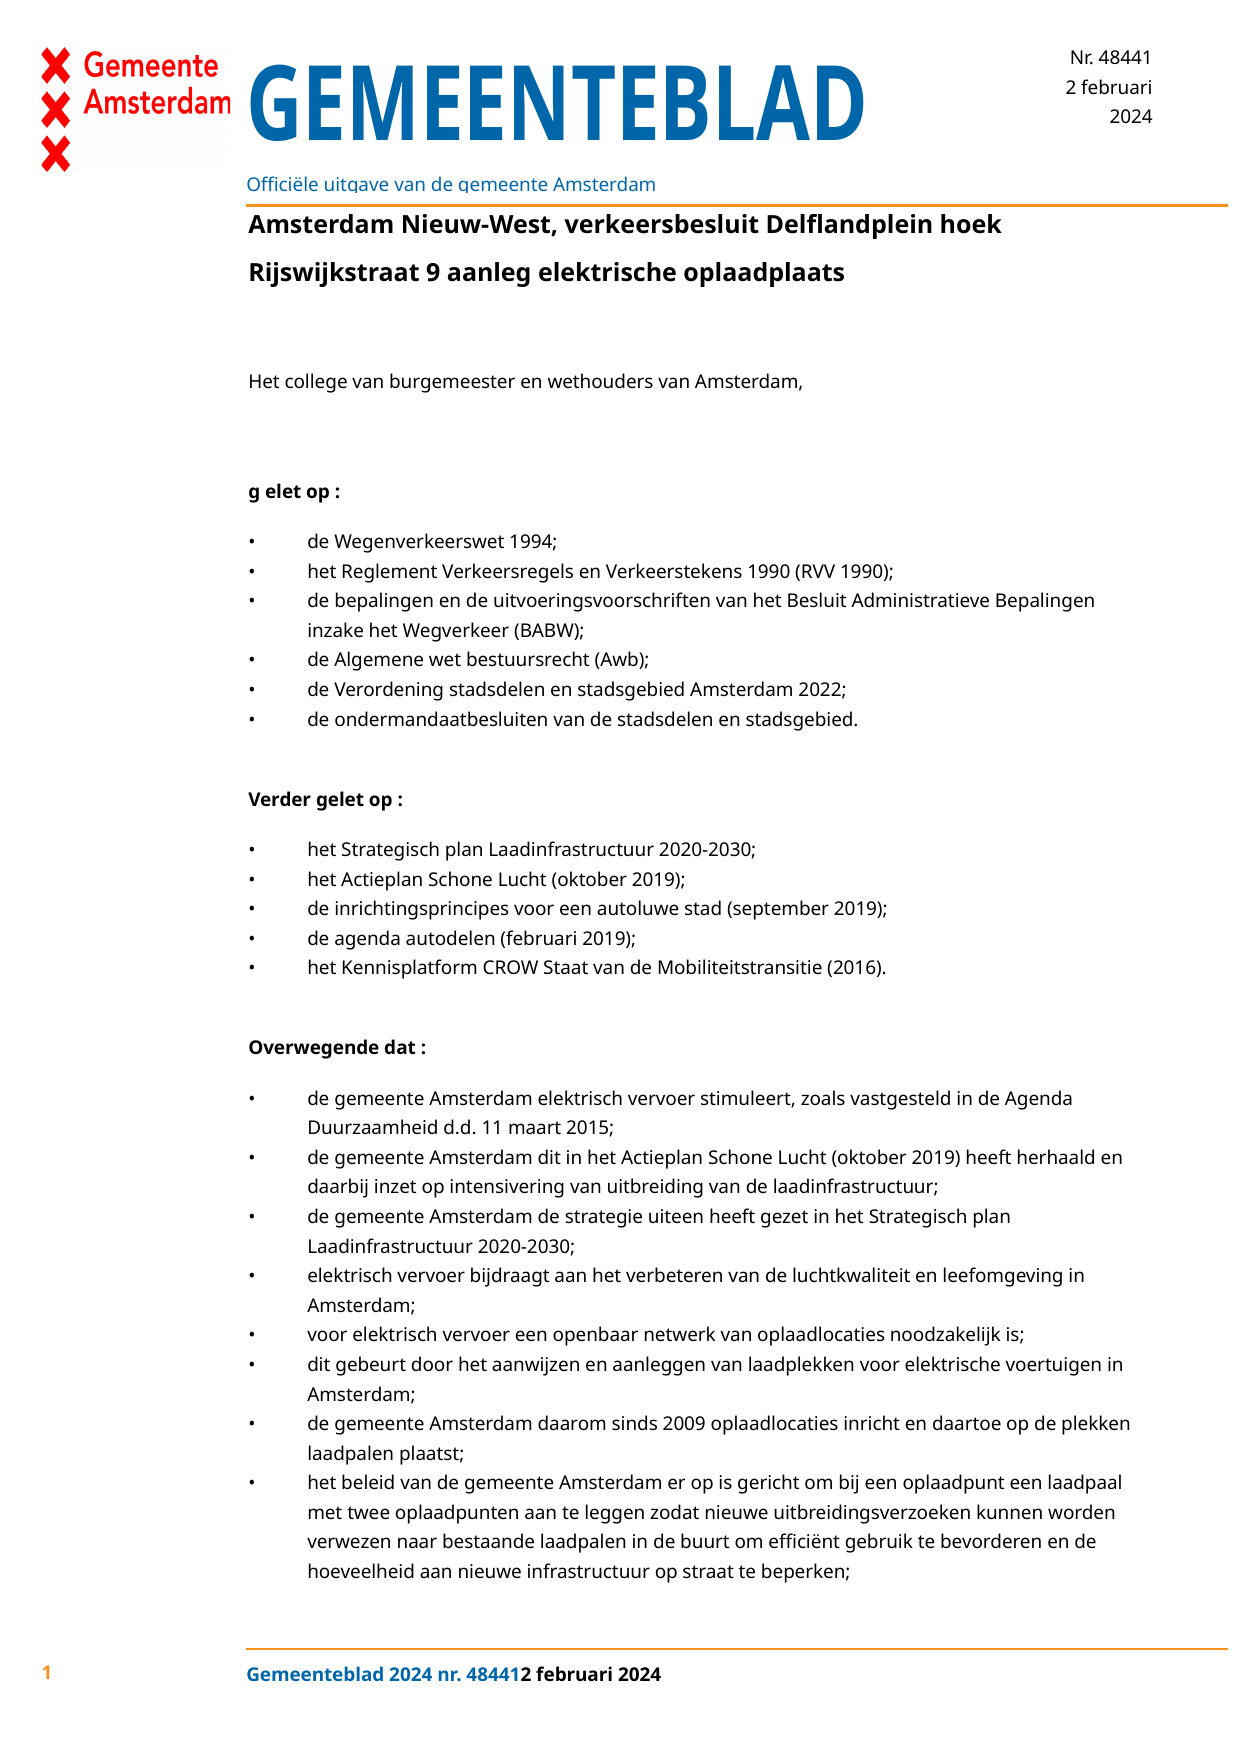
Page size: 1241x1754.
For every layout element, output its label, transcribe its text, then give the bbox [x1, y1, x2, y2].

list het Strategisch plan Laadinfrastructuur 2020-2030; [248, 836, 1152, 862]
list het Kennisplatform CROW Staat van de Mobiliteitstransitie (2016). [248, 954, 1152, 980]
text g elet op : [248, 478, 1152, 503]
list de bepalingen en de uitvoeringsvoorschriften van het Besluit Administratieve Bepalingen inzake het Wegverkeer (BABW); [248, 587, 1152, 643]
list het beleid van de gemeente Amsterdam er op is gericht om bij een oplaadpunt een laadpaal met twee oplaadpunten aan te leggen zodat nieuwe uitbreidingsverzoeken kunnen worden verwezen naar bestaande laadpalen in de buurt om efficiënt gebruik te bevorderen en de hoeveelheid aan nieuwe infrastructuur op straat te beperken; [248, 1469, 1152, 1584]
list de gemeente Amsterdam de strategie uiteen heeft gezet in het Strategisch plan Laadinfrastructuur 2020-2030; [248, 1203, 1152, 1258]
list voor elektrisch vervoer een openbaar netwerk van oplaadlocaties noodzakelijk is; [248, 1322, 1152, 1347]
list de Wegenverkeerswet 1994; [248, 528, 1152, 554]
list elektrisch vervoer bijdraagt aan het verbeteren van de luchtkwaliteit en leefomgeving in Amsterdam; [248, 1262, 1152, 1318]
list de Algemene wet bestuursrecht (Awb); [248, 647, 1152, 672]
list de ondermandaatbesluiten van de stadsdelen en stadsgebied. [248, 706, 1152, 731]
list de inrichtingsprincipes voor een autoluwe stad (september 2019); [248, 895, 1152, 921]
list de agenda autodelen (februari 2019); [248, 925, 1152, 951]
text Verder gelet op : [248, 786, 1152, 811]
list de gemeente Amsterdam daarom sinds 2009 oplaadlocaties inricht en daartoe op de plekken laadpalen plaatst; [248, 1410, 1152, 1466]
list dit gebeurt door het aanwijzen en aanleggen van laadplekken voor elektrische voertuigen in Amsterdam; [248, 1351, 1152, 1406]
list de Verordening stadsdelen en stadsgebied Amsterdam 2022; [248, 676, 1152, 702]
text Het college van burgemeester en wethouders van Amsterdam, [248, 368, 1152, 394]
text Amsterdam Nieuw-West, verkeersbesluit Delflandplein hoek Rijswijkstraat 9 aanleg elektrische oplaadplaats [248, 207, 1152, 288]
list de gemeente Amsterdam dit in het Actieplan Schone Lucht (oktober 2019) heeft herhaald en daarbij inzet op intensivering van uitbreiding van de laadinfrastructuur; [248, 1144, 1152, 1199]
list het Reglement Verkeersregels en Verkeerstekens 1990 (RVV 1990); [248, 558, 1152, 583]
text Overwegende dat : [248, 1034, 1152, 1060]
list het Actieplan Schone Lucht (oktober 2019); [248, 866, 1152, 891]
picture [41, 47, 231, 172]
list de gemeente Amsterdam elektrisch vervoer stimuleert, zoals vastgesteld in de Agenda Duurzaamheid d.d. 11 maart 2015; [248, 1085, 1152, 1140]
